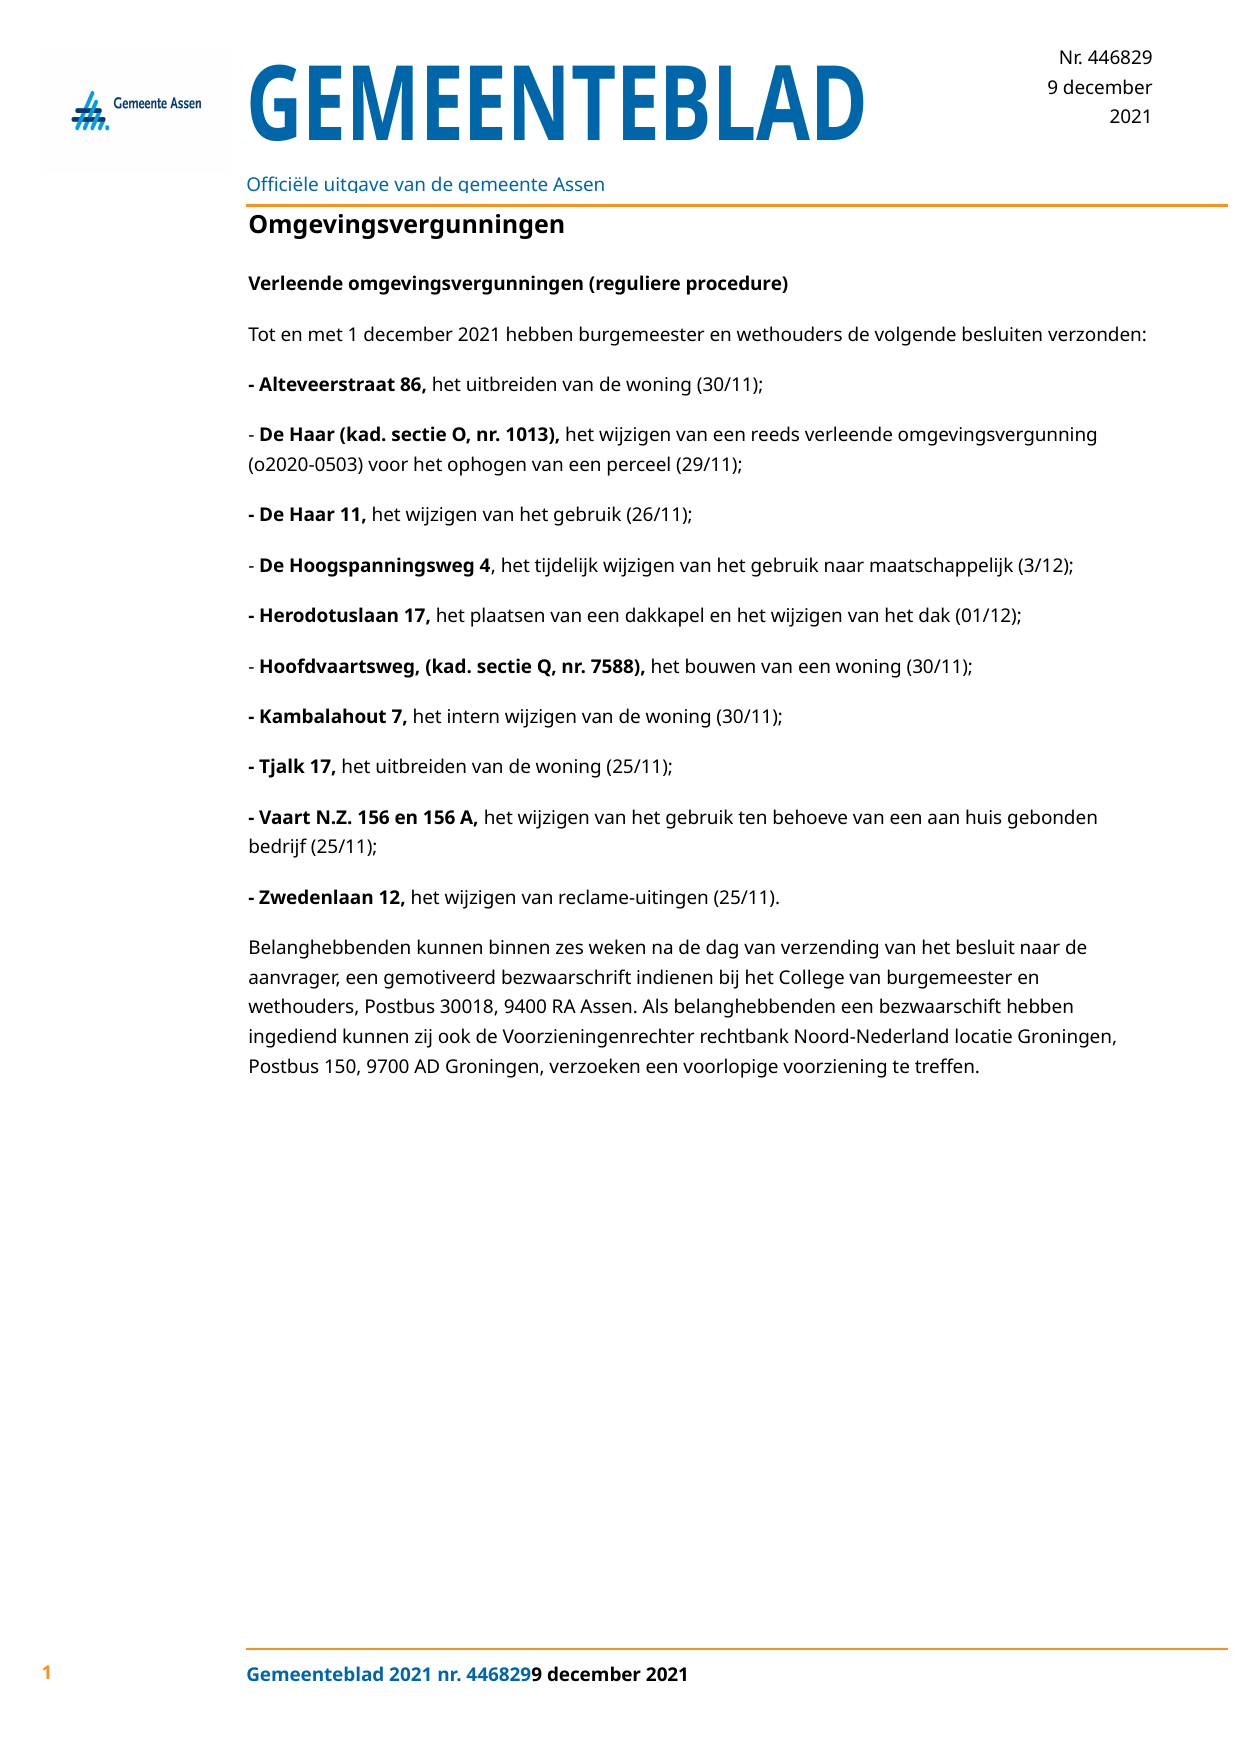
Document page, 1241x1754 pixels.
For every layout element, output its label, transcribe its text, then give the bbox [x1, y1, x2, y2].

text Tot en met 1 december 2021 hebben burgemeester en wethouders de volgende besluiten verzonden: [248, 321, 1152, 346]
text - De Haar (kad. sectie O, nr. 1013), het wijzigen van een reeds verleende omgevingsvergunning (o2020-0503) voor het ophogen van een perceel (29/11); [248, 422, 1152, 477]
text - De Haar 11, het wijzigen van het gebruik (26/11); [248, 502, 1152, 527]
text - De Hoogspanningsweg 4, het tijdelijk wijzigen van het gebruik naar maatschappelijk (3/12); [248, 552, 1152, 578]
text Verleende omgevingsvergunningen (reguliere procedure) [248, 270, 1152, 296]
text - Zwedenlaan 12, het wijzigen van reclame-uitingen (25/11). [248, 884, 1152, 910]
text Belanghebbenden kunnen binnen zes weken na de dag van verzending van het besluit naar de aanvrager, een gemotiveerd bezwaarschrift indienen bij het College van burgemeester en wethouders, Postbus 30018, 9400 RA Assen. Als belanghebbenden een bezwaarschift hebben ingediend kunnen zij ook de Voorzieningenrechter rechtbank Noord-Nederland locatie Groningen, Postbus 150, 9700 AD Groningen, verzoeken een voorlopige voorziening te treffen. [248, 934, 1152, 1078]
text Omgevingsvergunningen [248, 207, 1152, 241]
text - Kambalahout 7, het intern wijzigen van de woning (30/11); [248, 703, 1152, 729]
text - Vaart N.Z. 156 en 156 A, het wijzigen van het gebruik ten behoeve van een aan huis gebonden bedrijf (25/11); [248, 804, 1152, 859]
picture [41, 47, 231, 172]
text - Alteveerstraat 86, het uitbreiden van de woning (30/11); [248, 371, 1152, 397]
text - Herodotuslaan 17, het plaatsen van een dakkapel en het wijzigen van het dak (01/12); [248, 602, 1152, 628]
text - Hoofdvaartsweg, (kad. sectie Q, nr. 7588), het bouwen van een woning (30/11); [248, 653, 1152, 678]
text - Tjalk 17, het uitbreiden van de woning (25/11); [248, 754, 1152, 779]
